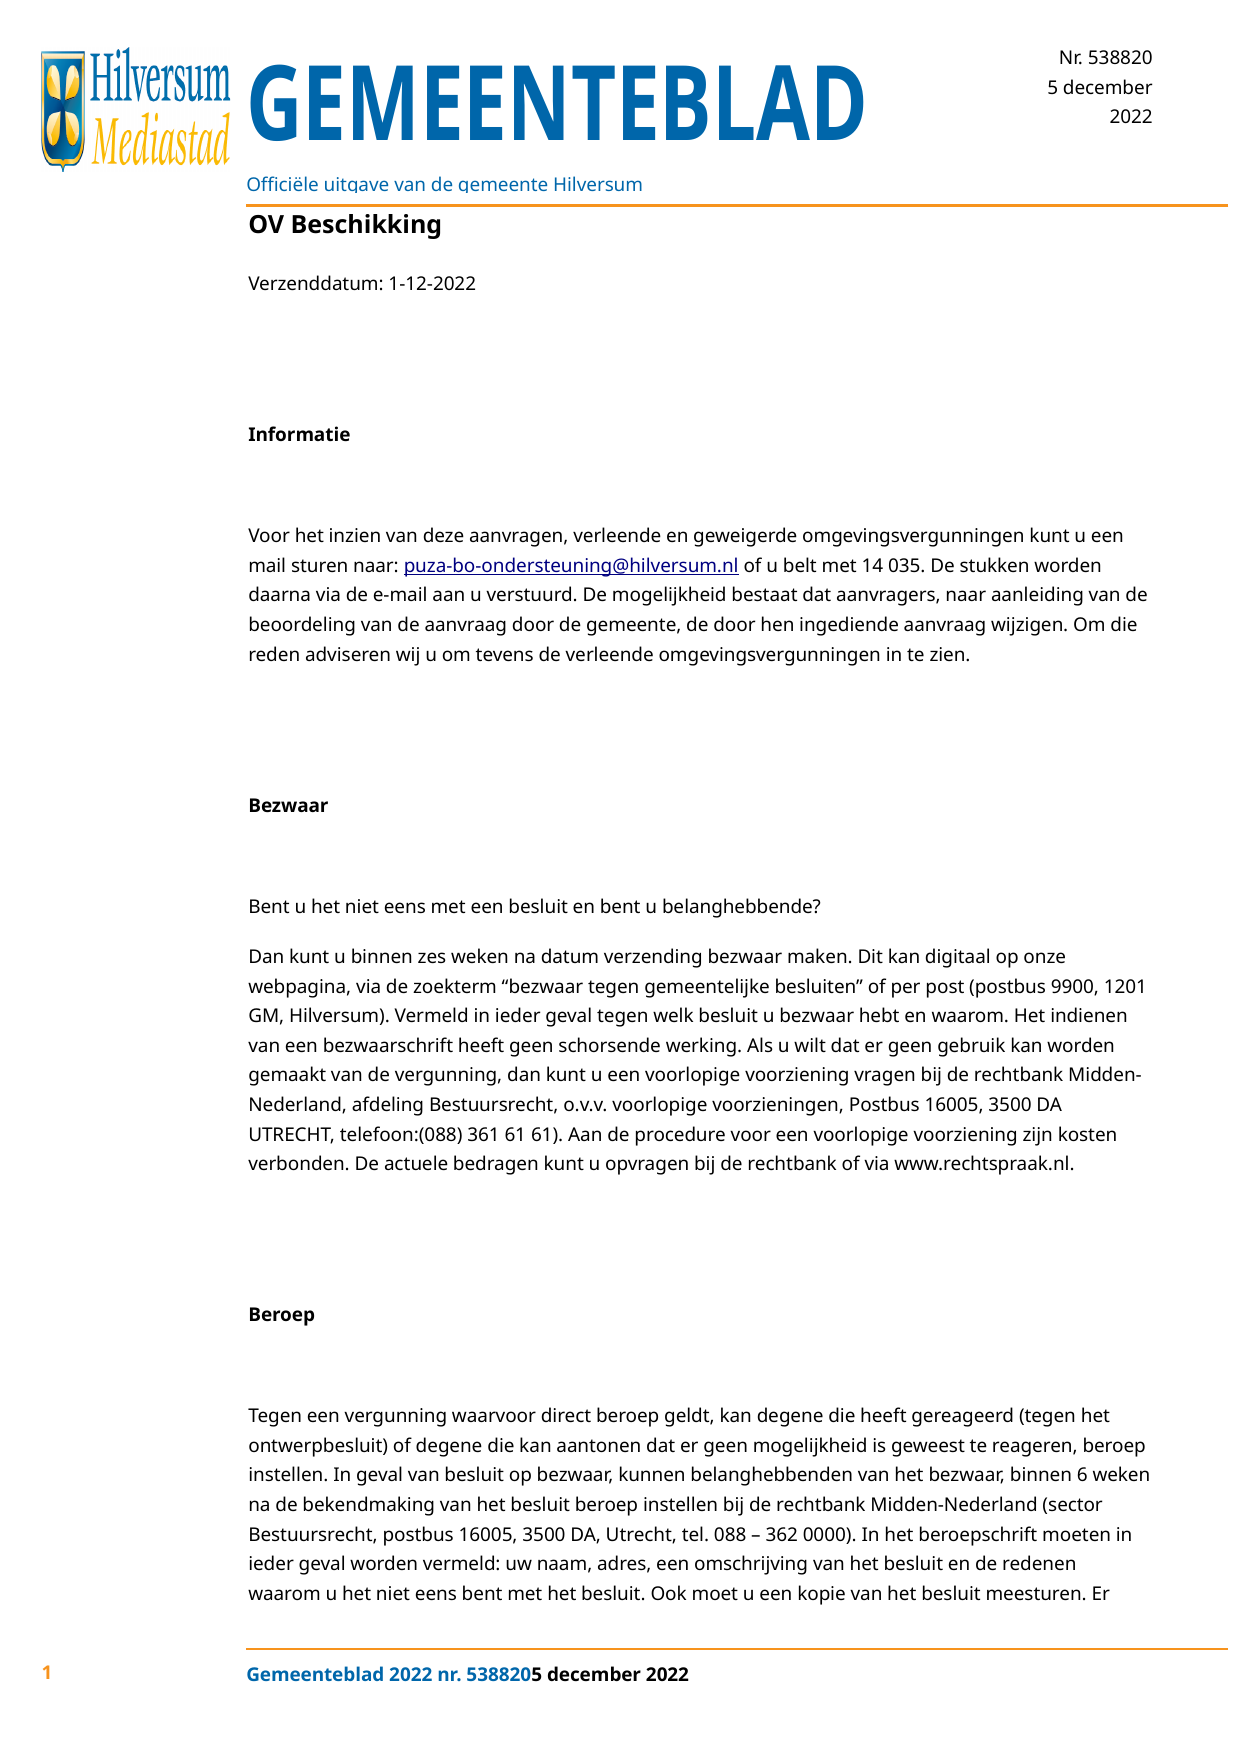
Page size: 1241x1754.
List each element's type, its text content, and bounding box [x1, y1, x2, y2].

text Bezwaar [248, 792, 1152, 818]
text Beroep [248, 1302, 1152, 1327]
text Bent u het niet eens met een besluit en bent u belanghebbende? [248, 893, 1152, 918]
text Voor het inzien van deze aanvragen, verleende en geweigerde omgevingsvergunningen kunt u een mail sturen naar: puza-bo-ondersteuning@hilversum.nl of u belt met 14 035. De stukken worden daarna via de e-mail aan u verstuurd. De mogelijkheid bestaat dat aanvragers, naar aanleiding van de beoordeling van de aanvraag door de gemeente, de door hen ingediende aanvraag wijzigen. Om die reden adviseren wij u om tevens de verleende omgevingsvergunningen in te zien. [248, 522, 1152, 666]
text Tegen een vergunning waarvoor direct beroep geldt, kan degene die heeft gereageerd (tegen het ontwerpbesluit) of degene die kan aantonen dat er geen mogelijkheid is geweest te reageren, beroep instellen. In geval van besluit op bezwaar, kunnen belanghebbenden van het bezwaar, binnen 6 weken na de bekendmaking van het besluit beroep instellen bij de rechtbank Midden-Nederland (sector Bestuursrecht, postbus 16005, 3500 DA, Utrecht, tel. 088 – 362 0000). In het beroepschrift moeten in ieder geval worden vermeld: uw naam, adres, een omschrijving van het besluit en de redenen waarom u het niet eens bent met het besluit. Ook moet u een kopie van het besluit meesturen. Er [248, 1402, 1152, 1606]
text Verzenddatum: 1-12-2022 [248, 270, 1152, 296]
text OV Beschikking [248, 207, 1152, 241]
text Informatie [248, 422, 1152, 447]
picture [41, 47, 231, 172]
text Dan kunt u binnen zes weken na datum verzending bezwaar maken. Dit kan digitaal op onze webpagina, via de zoekterm “bezwaar tegen gemeentelijke besluiten” of per post (postbus 9900, 1201 GM, Hilversum). Vermeld in ieder geval tegen welk besluit u bezwaar hebt en waarom. Het indienen van een bezwaarschrift heeft geen schorsende werking. Als u wilt dat er geen gebruik kan worden gemaakt van de vergunning, dan kunt u een voorlopige voorziening vragen bij de rechtbank Midden-Nederland, afdeling Bestuursrecht, o.v.v. voorlopige voorzieningen, Postbus 16005, 3500 DA UTRECHT, telefoon:(088) 361 61 61). Aan de procedure voor een voorlopige voorziening zijn kosten verbonden. De actuele bedragen kunt u opvragen bij de rechtbank of via www.rechtspraak.nl. [248, 943, 1152, 1176]
